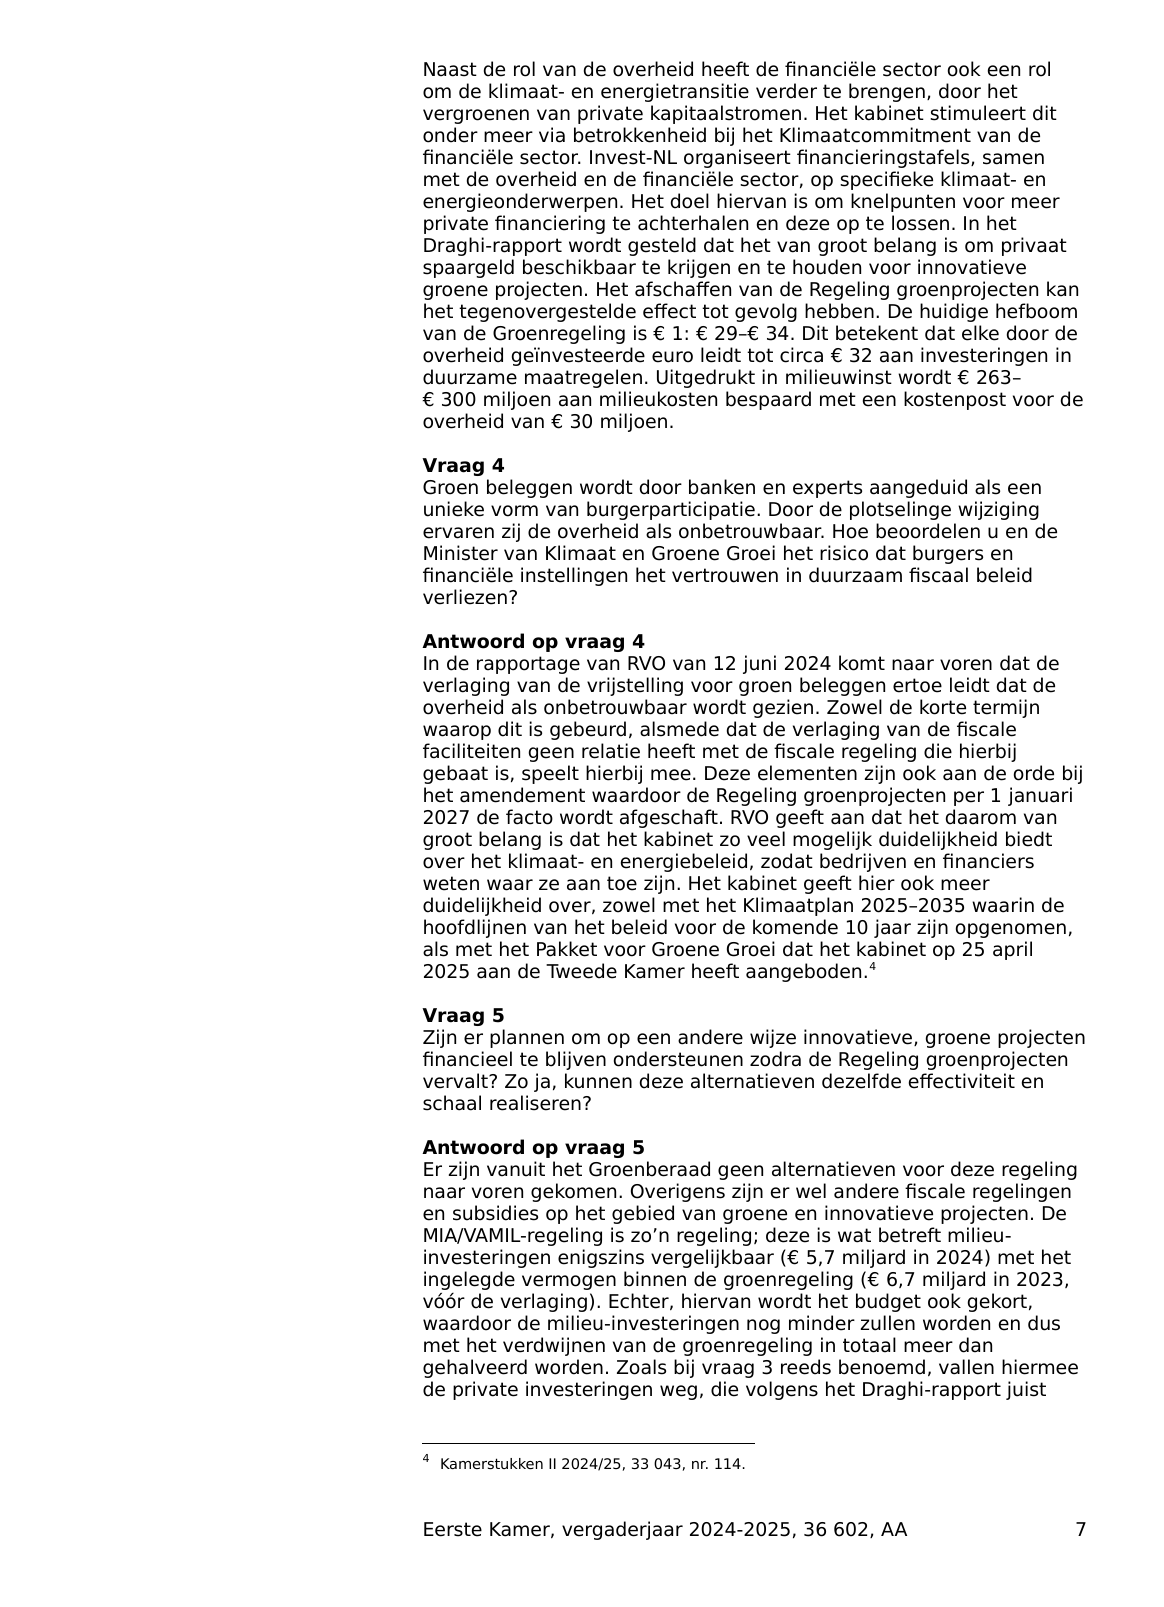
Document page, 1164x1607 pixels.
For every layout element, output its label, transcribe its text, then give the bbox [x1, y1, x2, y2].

text Kamerstukken II 2024/25, 33 043, nr. 114. [422, 1452, 1087, 1474]
text Antwoord op vraag 4 [422, 631, 1087, 653]
text Groen beleggen wordt door banken en experts aangeduid als een unieke vorm van burgerparticipatie. Door de plotselinge wijziging ervaren zij de overheid als onbetrouwbaar. Hoe beoordelen u en de Minister van Klimaat en Groene Groei het risico dat burgers en financiële instellingen het vertrouwen in duurzaam fiscaal beleid verliezen? [422, 477, 1087, 609]
text Vraag 4 [422, 455, 1087, 477]
text Vraag 5 [422, 1005, 1087, 1027]
text Er zijn vanuit het Groenberaad geen alternatieven voor deze regeling naar voren gekomen. Overigens zijn er wel andere fiscale regelingen en subsidies op het gebied van groene en innovatieve projecten. De MIA/VAMIL-regeling is zo’n regeling; deze is wat betreft milieu-investeringen enigszins vergelijkbaar (€ 5,7 miljard in 2024) met het ingelegde vermogen binnen de groenregeling (€ 6,7 miljard in 2023, vóór de verlaging). Echter, hiervan wordt het budget ook gekort, waardoor de milieu-investeringen nog minder zullen worden en dus met het verdwijnen van de groenregeling in totaal meer dan gehalveerd worden. Zoals bij vraag 3 reeds benoemd, vallen hiermee de private investeringen weg, die volgens het Draghi-rapport juist [422, 1159, 1087, 1401]
text Zijn er plannen om op een andere wijze innovatieve, groene projecten financieel te blijven ondersteunen zodra de Regeling groenprojecten vervalt? Zo ja, kunnen deze alternatieven dezelfde effectiviteit en schaal realiseren? [422, 1027, 1087, 1115]
text Naast de rol van de overheid heeft de financiële sector ook een rol om de klimaat- en energietransitie verder te brengen, door het vergroenen van private kapitaalstromen. Het kabinet stimuleert dit onder meer via betrokkenheid bij het Klimaatcommitment van de financiële sector. Invest-NL organiseert financieringstafels, samen met de overheid en de financiële sector, op specifieke klimaat- en energieonderwerpen. Het doel hiervan is om knelpunten voor meer private financiering te achterhalen en deze op te lossen. In het Draghi-rapport wordt gesteld dat het van groot belang is om privaat spaargeld beschikbaar te krijgen en te houden voor innovatieve groene projecten. Het afschaffen van de Regeling groenprojecten kan het tegenovergestelde effect tot gevolg hebben. De huidige hefboom van de Groenregeling is € 1: € 29–€ 34. Dit betekent dat elke door de overheid geïnvesteerde euro leidt tot circa € 32 aan investeringen in duurzame maatregelen. Uitgedrukt in milieuwinst wordt € 263–€ 300 miljoen aan milieukosten bespaard met een kostenpost voor de overheid van € 30 miljoen. [422, 59, 1087, 433]
text In de rapportage van RVO van 12 juni 2024 komt naar voren dat de verlaging van de vrijstelling voor groen beleggen ertoe leidt dat de overheid als onbetrouwbaar wordt gezien. Zowel de korte termijn waarop dit is gebeurd, alsmede dat de verlaging van de fiscale faciliteiten geen relatie heeft met de fiscale regeling die hierbij gebaat is, speelt hierbij mee. Deze elementen zijn ook aan de orde bij het amendement waardoor de Regeling groenprojecten per 1 januari 2027 de facto wordt afgeschaft. RVO geeft aan dat het daarom van groot belang is dat het kabinet zo veel mogelijk duidelijkheid biedt over het klimaat- en energiebeleid, zodat bedrijven en financiers weten waar ze aan toe zijn. Het kabinet geeft hier ook meer duidelijkheid over, zowel met het Klimaatplan 2025–2035 waarin de hoofdlijnen van het beleid voor de komende 10 jaar zijn opgenomen, als met het Pakket voor Groene Groei dat het kabinet op 25 april 2025 aan de Tweede Kamer heeft aangeboden. [422, 653, 1087, 983]
text Antwoord op vraag 5 [422, 1137, 1087, 1159]
